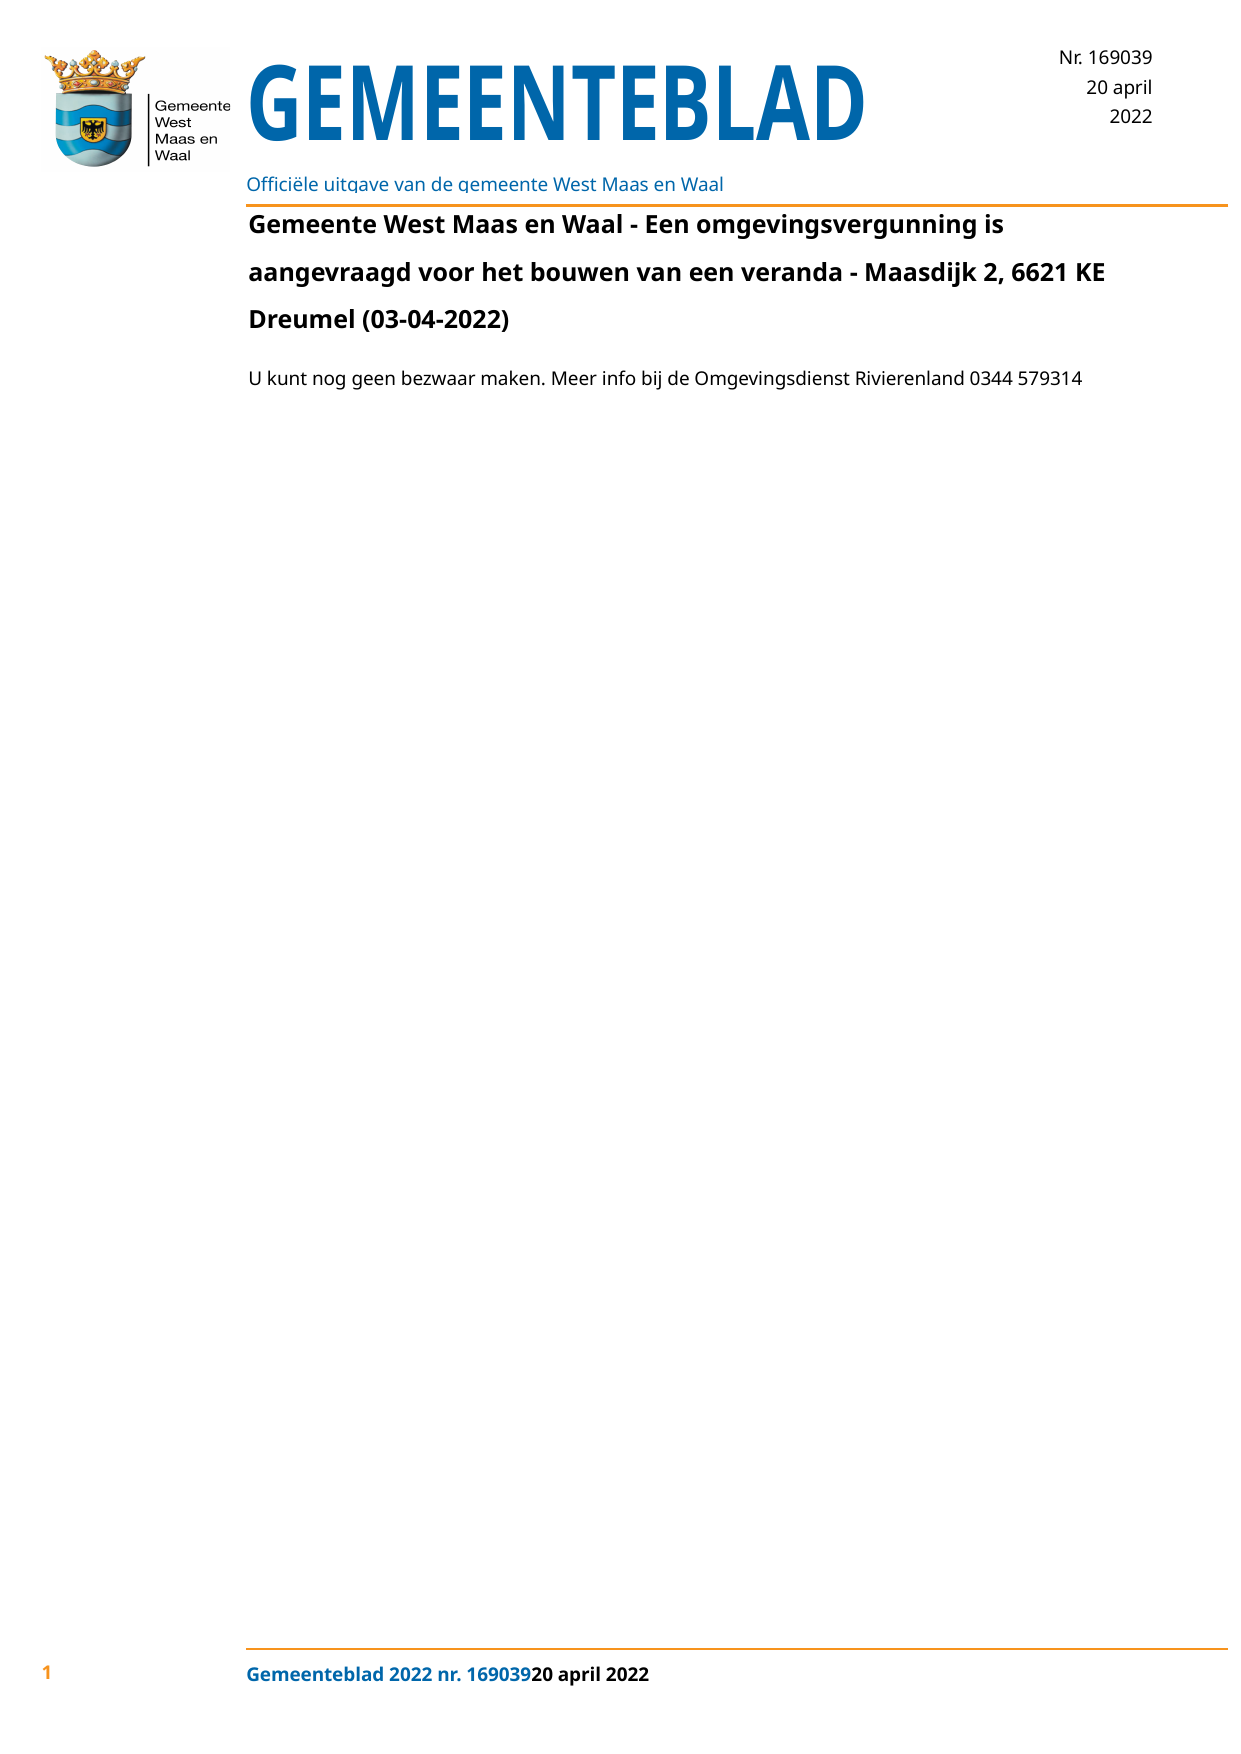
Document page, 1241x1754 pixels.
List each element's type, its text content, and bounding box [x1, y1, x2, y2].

text Gemeente West Maas en Waal - Een omgevingsvergunning is aangevraagd voor het bouwen van een veranda - Maasdijk 2, 6621 KE Dreumel (03-04-2022) [248, 207, 1152, 336]
picture [41, 47, 231, 172]
text U kunt nog geen bezwaar maken. Meer info bij de Omgevingsdienst Rivierenland 0344 579314 [248, 366, 1152, 391]
